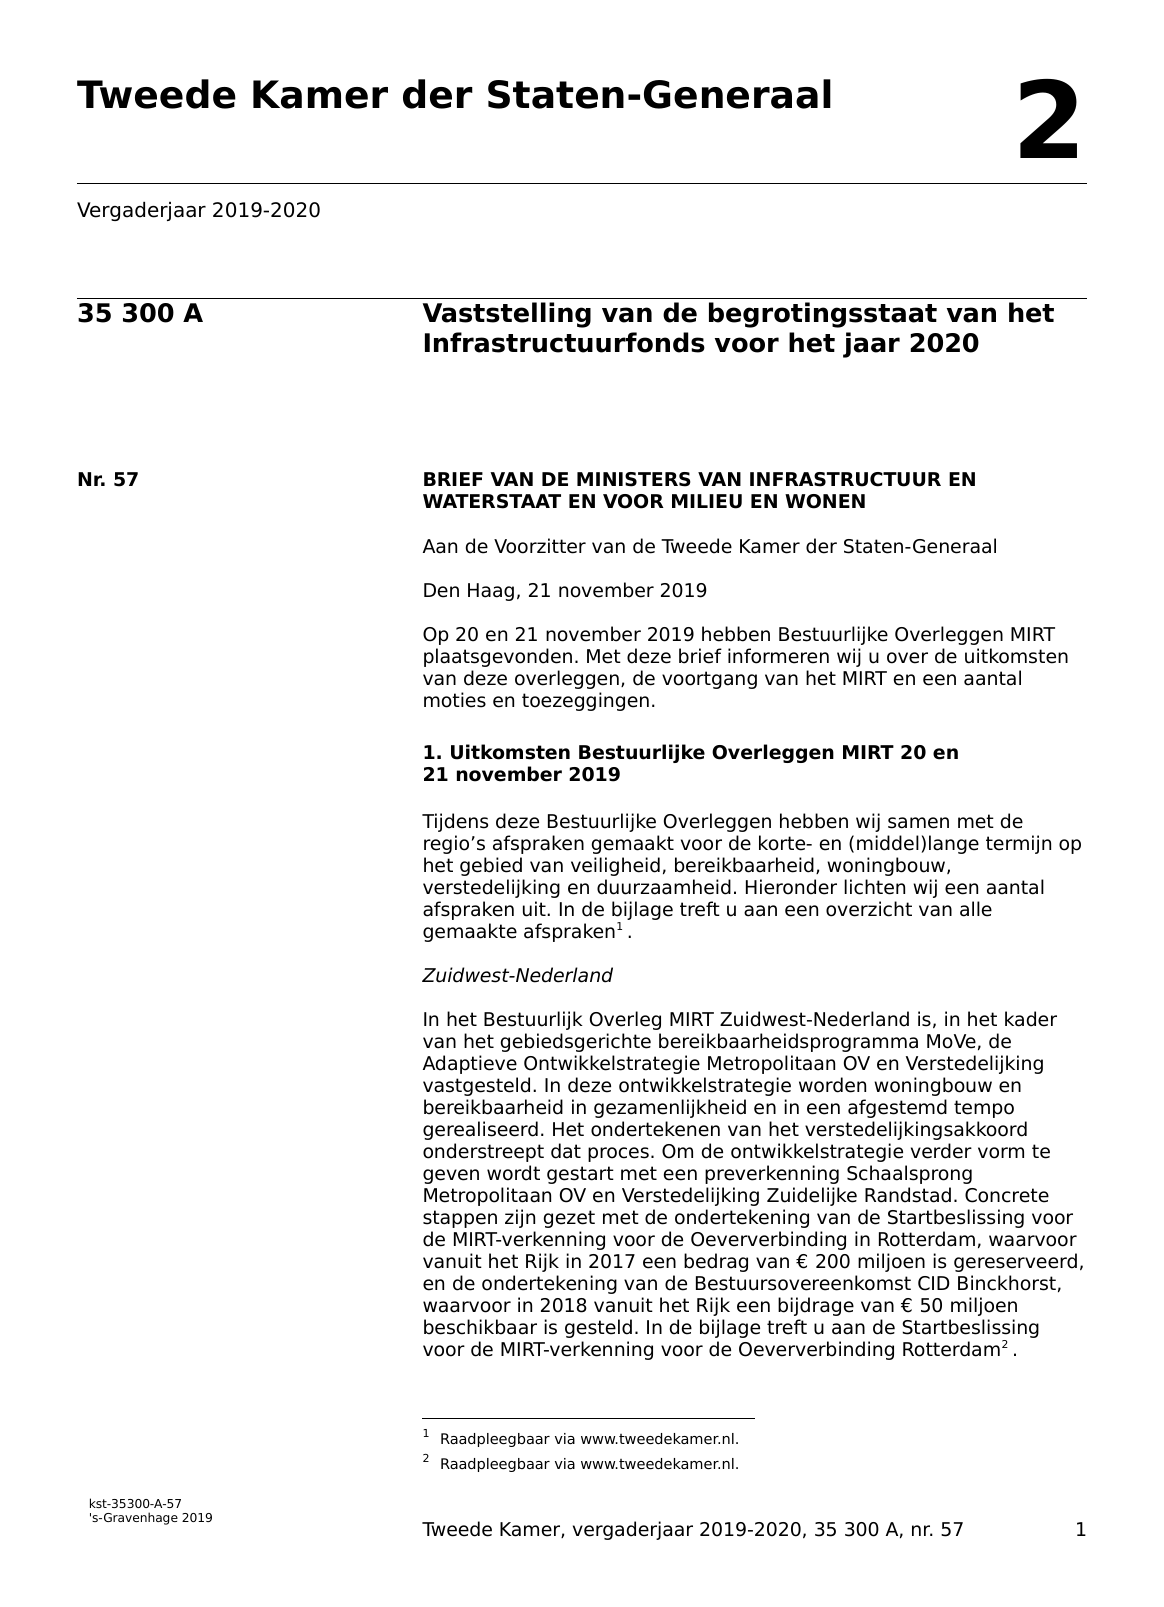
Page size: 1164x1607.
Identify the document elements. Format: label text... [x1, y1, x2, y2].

text In het Bestuurlijk Overleg MIRT Zuidwest-Nederland is, in het kader van het gebiedsgerichte bereikbaarheidsprogramma MoVe, de Adaptieve Ontwikkelstrategie Metropolitaan OV en Verstedelijking vastgesteld. In deze ontwikkelstrategie worden woningbouw en bereikbaarheid in gezamenlijkheid en in een afgestemd tempo gerealiseerd. Het ondertekenen van het verstedelijkingsakkoord onderstreept dat proces. Om de ontwikkelstrategie verder vorm te geven wordt gestart met een preverkenning Schaalsprong Metropolitaan OV en Verstedelijking Zuidelijke Randstad. Concrete stappen zijn gezet met de ondertekening van de Startbeslissing voor de MIRT-verkenning voor de Oeververbinding in Rotterdam, waarvoor vanuit het Rijk in 2017 een bedrag van € 200 miljoen is gereserveerd, en de ondertekening van de Bestuursovereenkomst CID Binckhorst, waarvoor in 2018 vanuit het Rijk een bijdrage van € 50 miljoen beschikbaar is gesteld. In de bijlage treft u aan de Startbeslissing voor de MIRT-verkenning voor de Oeververbinding Rotterdam. [422, 1009, 1087, 1361]
subtitle 1. Uitkomsten Bestuurlijke Overleggen MIRT 20 en 21 november 2019 [422, 742, 1087, 786]
text kst-35300-A-57 [88, 1497, 323, 1511]
table_header Tweede Kamer der Staten-Generaal [77, 59, 886, 183]
table_cell Vergaderjaar 2019-2020 [77, 184, 1087, 298]
subtitle Zuidwest-Nederland [422, 965, 1087, 987]
text Op 20 en 21 november 2019 hebben Bestuurlijke Overleggen MIRT plaatsgevonden. Met deze brief informeren wij u over de uitkomsten van deze overleggen, de voortgang van het MIRT en een aantal moties en toezeggingen. [422, 624, 1087, 712]
text Raadpleegbaar via www.tweedekamer.nl. [422, 1427, 1087, 1449]
table_header 2 [886, 59, 1087, 183]
text Aan de Voorzitter van de Tweede Kamer der Staten-Generaal [422, 536, 1087, 557]
subtitle Nr. 57 BRIEF VAN DE MINISTERS VAN INFRASTRUCTUUR EN WATERSTAAT EN VOOR MILIEU EN WONEN [77, 469, 1087, 513]
subtitle 35 300 A Vaststelling van de begrotingsstaat van het Infrastructuurfonds voor het jaar 2020 [77, 299, 1087, 358]
text Tijdens deze Bestuurlijke Overleggen hebben wij samen met de regio’s afspraken gemaakt voor de korte- en (middel)lange termijn op het gebied van veiligheid, bereikbaarheid, woningbouw, verstedelijking en duurzaamheid. Hieronder lichten wij een aantal afspraken uit. In de bijlage treft u aan een overzicht van alle gemaakte afspraken. [422, 811, 1087, 943]
text Den Haag, 21 november 2019 [422, 580, 1087, 602]
text 's-Gravenhage 2019 [88, 1511, 323, 1525]
text Raadpleegbaar via www.tweedekamer.nl. [422, 1452, 1087, 1474]
